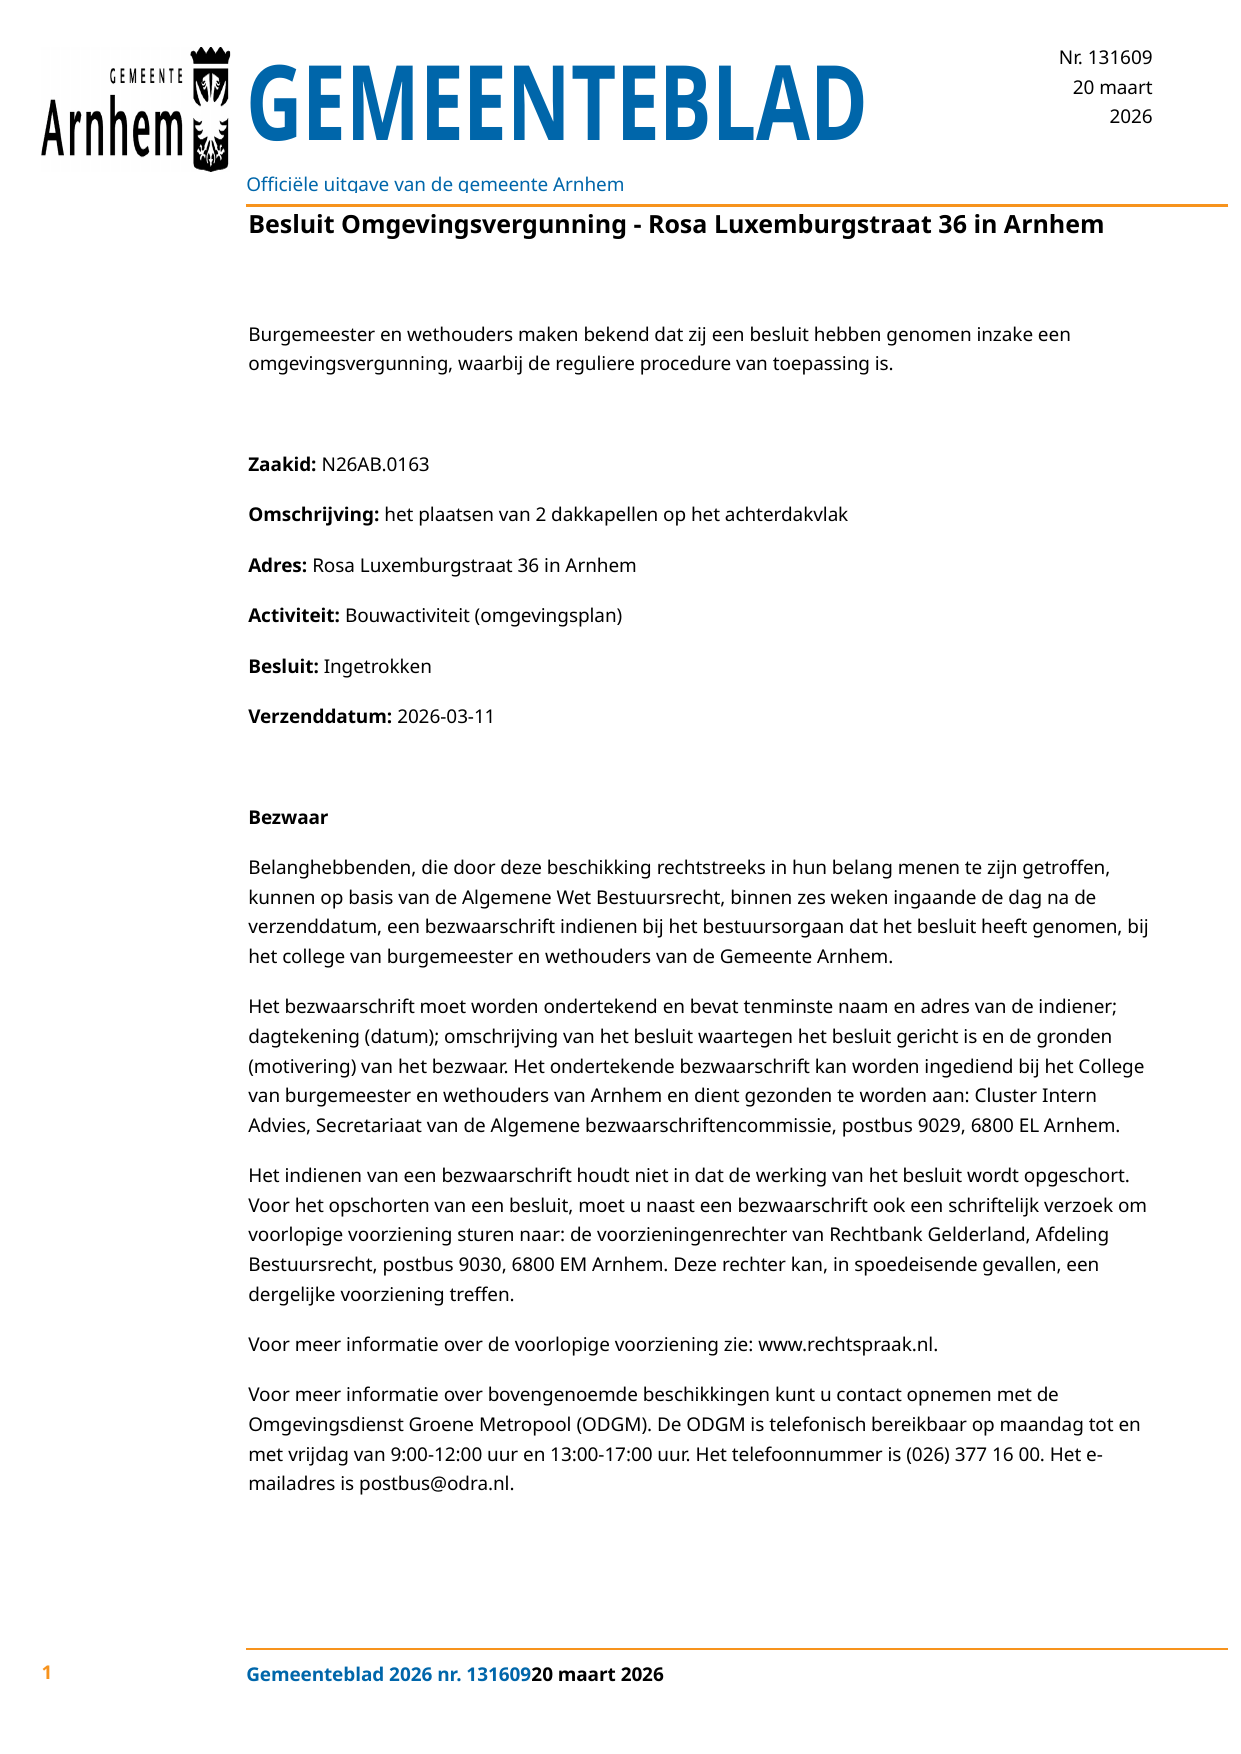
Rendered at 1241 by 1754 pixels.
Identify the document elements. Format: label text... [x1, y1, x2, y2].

text Belanghebbenden, die door deze beschikking rechtstreeks in hun belang menen te zijn getroffen, kunnen op basis van de Algemene Wet Bestuursrecht, binnen zes weken ingaande de dag na de verzenddatum, een bezwaarschrift indienen bij het bestuursorgaan dat het besluit heeft genomen, bij het college van burgemeester en wethouders van de Gemeente Arnhem. [248, 854, 1152, 969]
text Verzenddatum: 2026-03-11 [248, 703, 1152, 729]
picture [41, 47, 231, 172]
text Activiteit: Bouwactiviteit (omgevingsplan) [248, 602, 1152, 628]
text Omschrijving: het plaatsen van 2 dakkapellen op het achterdakvlak [248, 502, 1152, 527]
text Het bezwaarschrift moet worden ondertekend en bevat tenminste naam en adres van de indiener; dagtekening (datum); omschrijving van het besluit waartegen het besluit gericht is en de gronden (motivering) van het bezwaar. Het ondertekende bezwaarschrift kan worden ingediend bij het College van burgemeester en wethouders van Arnhem en dient gezonden te worden aan: Cluster Intern Advies, Secretariaat van de Algemene bezwaarschriftencommissie, postbus 9029, 6800 EL Arnhem. [248, 994, 1152, 1138]
text Burgemeester en wethouders maken bekend dat zij een besluit hebben genomen inzake een omgevingsvergunning, waarbij de reguliere procedure van toepassing is. [248, 321, 1152, 376]
text Zaakid: N26AB.0163 [248, 451, 1152, 477]
text Besluit Omgevingsvergunning - Rosa Luxemburgstraat 36 in Arnhem [248, 207, 1152, 241]
text Besluit: Ingetrokken [248, 653, 1152, 678]
text Het indienen van een bezwaarschrift houdt niet in dat de werking van het besluit wordt opgeschort. Voor het opschorten van een besluit, moet u naast een bezwaarschrift ook een schriftelijk verzoek om voorlopige voorziening sturen naar: de voorzieningenrechter van Rechtbank Gelderland, Afdeling Bestuursrecht, postbus 9030, 6800 EM Arnhem. Deze rechter kan, in spoedeisende gevallen, een dergelijke voorziening treffen. [248, 1162, 1152, 1306]
text Adres: Rosa Luxemburgstraat 36 in Arnhem [248, 552, 1152, 578]
text Voor meer informatie over de voorlopige voorziening zie: www.rechtspraak.nl. [248, 1331, 1152, 1357]
text Voor meer informatie over bovengenoemde beschikkingen kunt u contact opnemen met de Omgevingsdienst Groene Metropool (ODGM). De ODGM is telefonisch bereikbaar op maandag tot en met vrijdag van 9:00-12:00 uur en 13:00-17:00 uur. Het telefoonnummer is (026) 377 16 00. Het e-mailadres is postbus@odra.nl. [248, 1382, 1152, 1496]
text Bezwaar [248, 804, 1152, 830]
